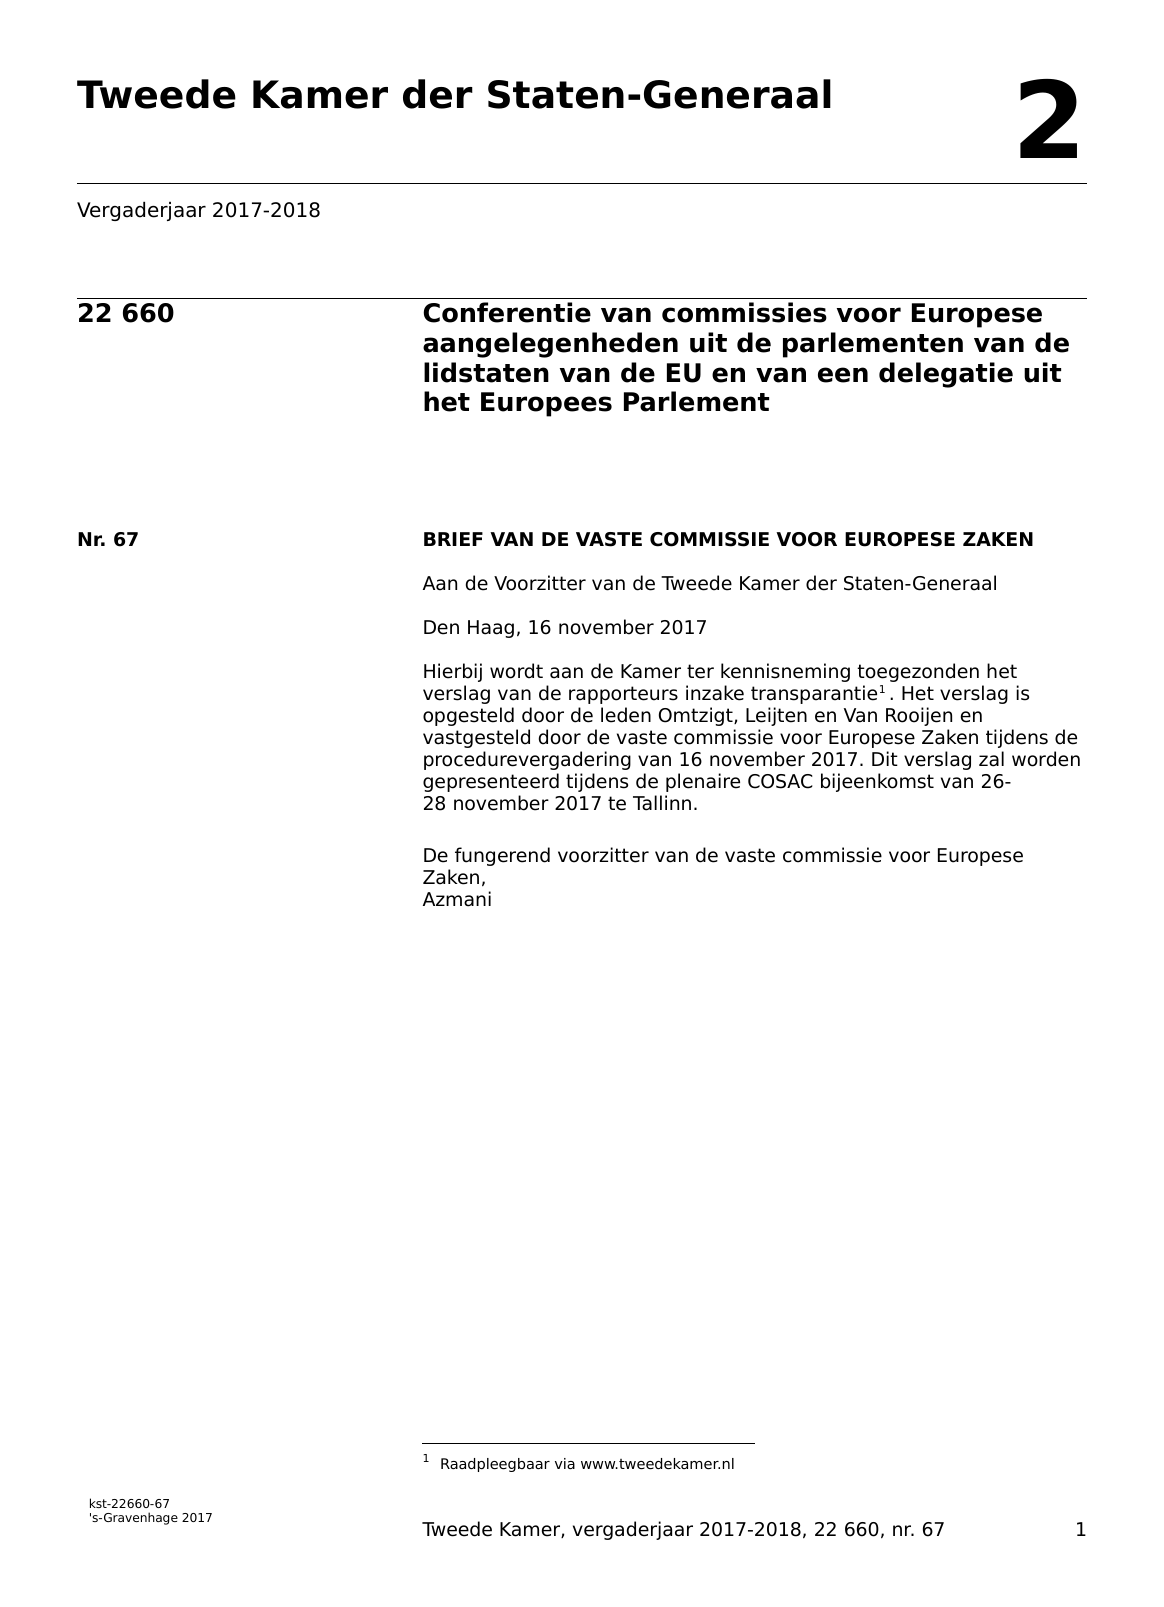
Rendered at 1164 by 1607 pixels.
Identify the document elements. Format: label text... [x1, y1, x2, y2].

text kst-22660-67 [88, 1497, 323, 1511]
text Den Haag, 16 november 2017 [422, 617, 1087, 639]
subtitle Nr. 67 BRIEF VAN DE VASTE COMMISSIE VOOR EUROPESE ZAKEN [77, 529, 1087, 551]
text Raadpleegbaar via www.tweedekamer.nl [422, 1452, 1087, 1474]
subtitle 22 660 Conferentie van commissies voor Europese aangelegenheden uit de parlementen van de lidstaten van de EU en van een delegatie uit het Europees Parlement [77, 299, 1087, 418]
text 's-Gravenhage 2017 [88, 1511, 323, 1525]
table_header Tweede Kamer der Staten-Generaal [77, 59, 886, 183]
table_header 2 [886, 59, 1087, 183]
table_cell Vergaderjaar 2017-2018 [77, 184, 1087, 298]
text Aan de Voorzitter van de Tweede Kamer der Staten-Generaal [422, 573, 1087, 595]
text Hierbij wordt aan de Kamer ter kennisneming toegezonden het verslag van de rapporteurs inzake transparantie. Het verslag is opgesteld door de leden Omtzigt, Leijten en Van Rooijen en vastgesteld door de vaste commissie voor Europese Zaken tijdens de procedurevergadering van 16 november 2017. Dit verslag zal worden gepresenteerd tijdens de plenaire COSAC bijeenkomst van 26-28 november 2017 te Tallinn. [422, 661, 1087, 815]
text De fungerend voorzitter van de vaste commissie voor Europese Zaken, Azmani [422, 845, 1087, 911]
